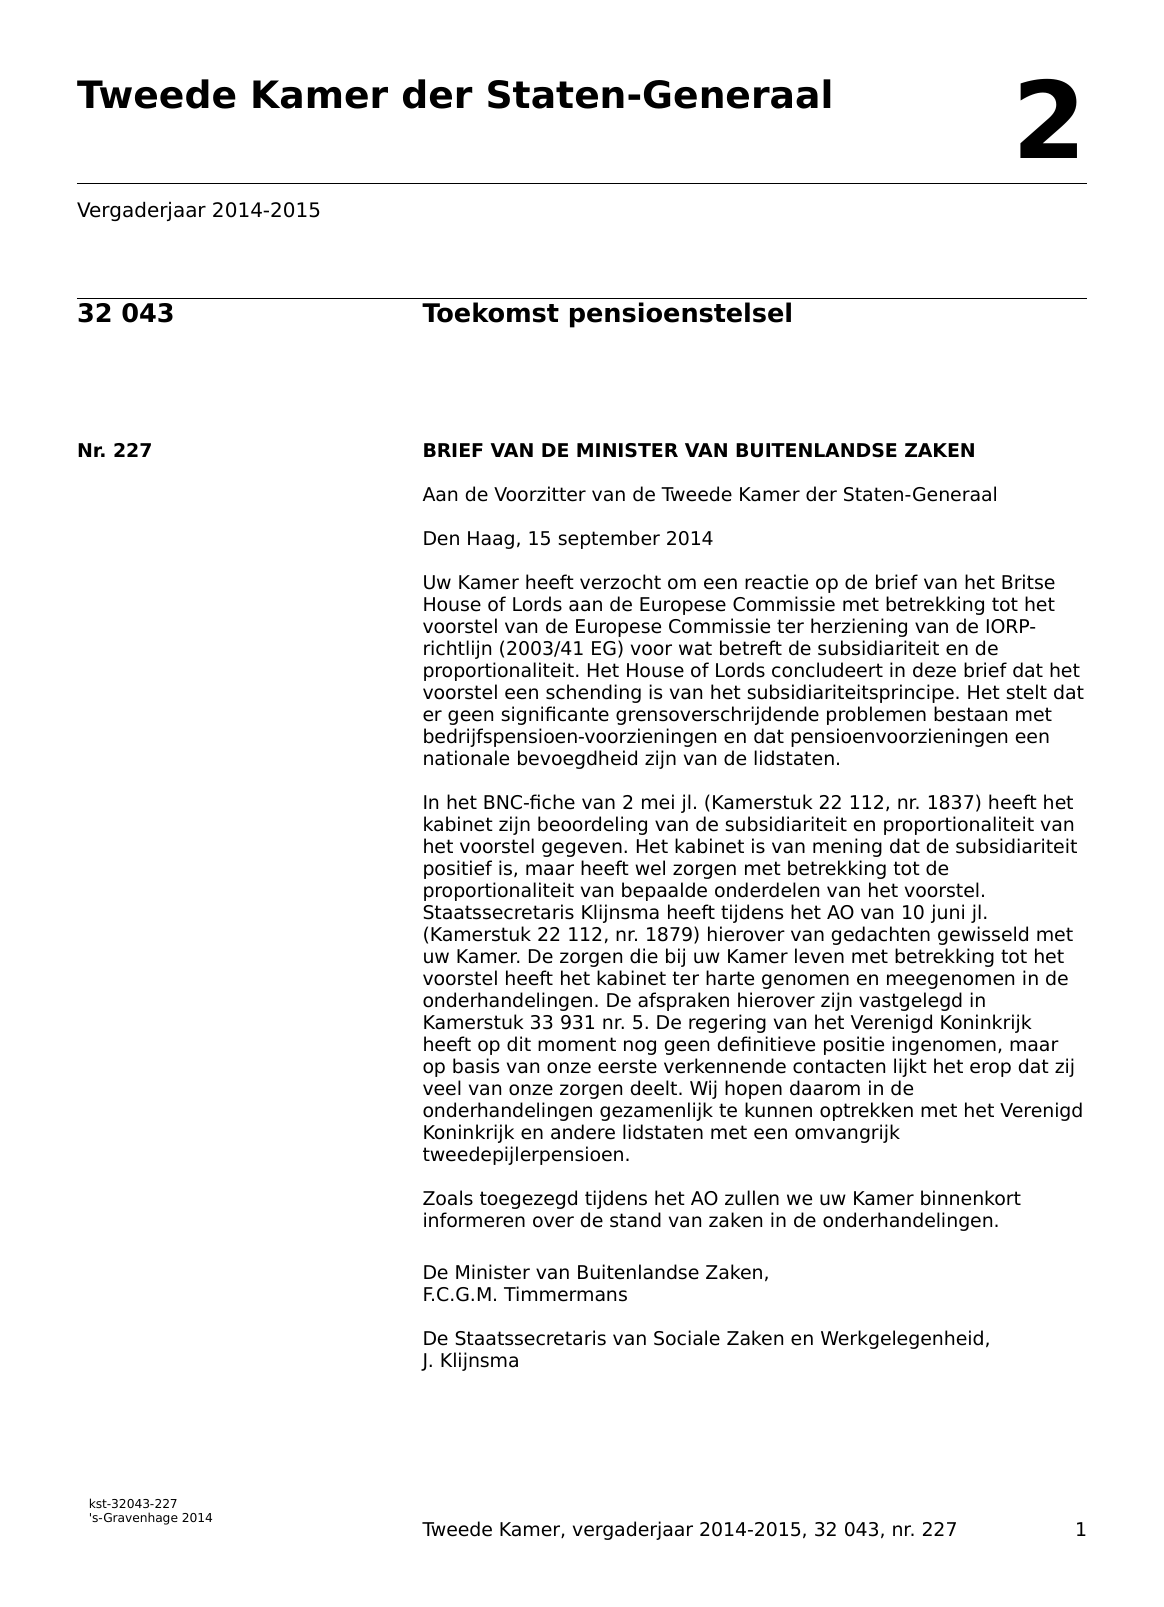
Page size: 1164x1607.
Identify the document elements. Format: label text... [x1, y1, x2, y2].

text De Staatssecretaris van Sociale Zaken en Werkgelegenheid, J. Klijnsma [422, 1328, 1087, 1372]
text In het BNC-fiche van 2 mei jl. (Kamerstuk 22 112, nr. 1837) heeft het kabinet zijn beoordeling van de subsidiariteit en proportionaliteit van het voorstel gegeven. Het kabinet is van mening dat de subsidiariteit positief is, maar heeft wel zorgen met betrekking tot de proportionaliteit van bepaalde onderdelen van het voorstel. Staatssecretaris Klijnsma heeft tijdens het AO van 10 juni jl. (Kamerstuk 22 112, nr. 1879) hierover van gedachten gewisseld met uw Kamer. De zorgen die bij uw Kamer leven met betrekking tot het voorstel heeft het kabinet ter harte genomen en meegenomen in de onderhandelingen. De afspraken hierover zijn vastgelegd in Kamerstuk 33 931 nr. 5. De regering van het Verenigd Koninkrijk heeft op dit moment nog geen definitieve positie ingenomen, maar op basis van onze eerste verkennende contacten lijkt het erop dat zij veel van onze zorgen deelt. Wij hopen daarom in de onderhandelingen gezamenlijk te kunnen optrekken met het Verenigd Koninkrijk en andere lidstaten met een omvangrijk tweedepijlerpensioen. [422, 792, 1087, 1166]
table_header 2 [886, 59, 1087, 183]
text Den Haag, 15 september 2014 [422, 528, 1087, 550]
subtitle Nr. 227 BRIEF VAN DE MINISTER VAN BUITENLANDSE ZAKEN [77, 440, 1087, 462]
table_cell Vergaderjaar 2014-2015 [77, 184, 1087, 298]
text 's-Gravenhage 2014 [88, 1511, 323, 1525]
text kst-32043-227 [88, 1497, 323, 1511]
table_header Tweede Kamer der Staten-Generaal [77, 59, 886, 183]
text Aan de Voorzitter van de Tweede Kamer der Staten-Generaal [422, 484, 1087, 506]
text De Minister van Buitenlandse Zaken, F.C.G.M. Timmermans [422, 1262, 1087, 1306]
subtitle 32 043 Toekomst pensioenstelsel [77, 299, 1087, 329]
text Uw Kamer heeft verzocht om een reactie op de brief van het Britse House of Lords aan de Europese Commissie met betrekking tot het voorstel van de Europese Commissie ter herziening van de IORP-richtlijn (2003/41 EG) voor wat betreft de subsidiariteit en de proportionaliteit. Het House of Lords concludeert in deze brief dat het voorstel een schending is van het subsidiariteitsprincipe. Het stelt dat er geen significante grensoverschrijdende problemen bestaan met bedrijfspensioen-voorzieningen en dat pensioenvoorzieningen een nationale bevoegdheid zijn van de lidstaten. [422, 572, 1087, 770]
text Zoals toegezegd tijdens het AO zullen we uw Kamer binnenkort informeren over de stand van zaken in de onderhandelingen. [422, 1188, 1087, 1232]
